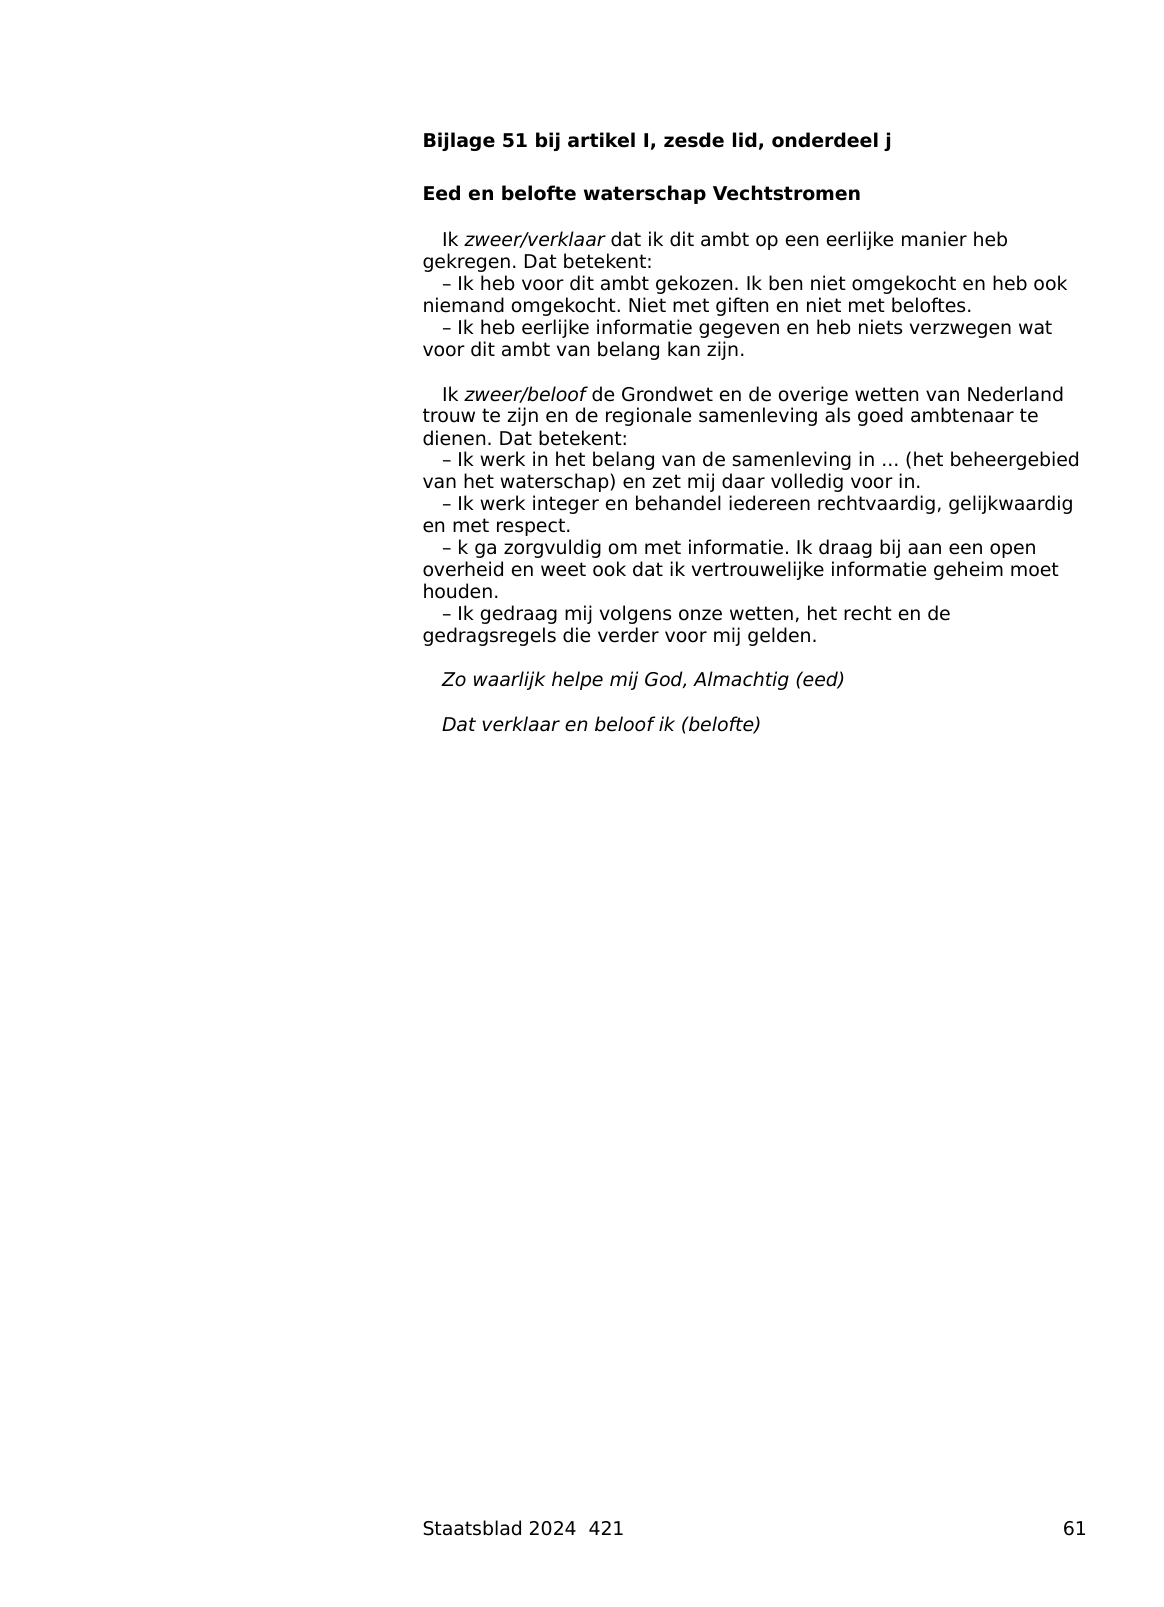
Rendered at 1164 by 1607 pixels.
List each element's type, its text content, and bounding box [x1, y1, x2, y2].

text Dat verklaar en beloof ik (belofte) [422, 713, 1087, 736]
text – Ik werk integer en behandel iedereen rechtvaardig, gelijkwaardig en met respect. [422, 493, 1087, 537]
text Ik zweer/beloof de Grondwet en de overige wetten van Nederland trouw te zijn en de regionale samenleving als goed ambtenaar te dienen. Dat betekent: [422, 383, 1087, 449]
text – Ik heb voor dit ambt gekozen. Ik ben niet omgekocht en heb ook niemand omgekocht. Niet met giften en niet met beloftes. [422, 273, 1087, 317]
text Ik zweer/verklaar dat ik dit ambt op een eerlijke manier heb gekregen. Dat betekent: [422, 229, 1087, 273]
text – k ga zorgvuldig om met informatie. Ik draag bij aan een open overheid en weet ook dat ik vertrouwelijke informatie geheim moet houden. [422, 537, 1087, 603]
text – Ik gedraag mij volgens onze wetten, het recht en de gedragsregels die verder voor mij gelden. [422, 603, 1087, 647]
text Zo waarlijk helpe mij God, Almachtig (eed) [422, 669, 1087, 691]
subtitle Bijlage 51 bij artikel I, zesde lid, onderdeel j [422, 130, 1087, 152]
text – Ik werk in het belang van de samenleving in ... (het beheergebied van het waterschap) en zet mij daar volledig voor in. [422, 449, 1087, 493]
text – Ik heb eerlijke informatie gegeven en heb niets verzwegen wat voor dit ambt van belang kan zijn. [422, 317, 1087, 361]
subtitle Eed en belofte waterschap Vechtstromen [422, 182, 1087, 204]
